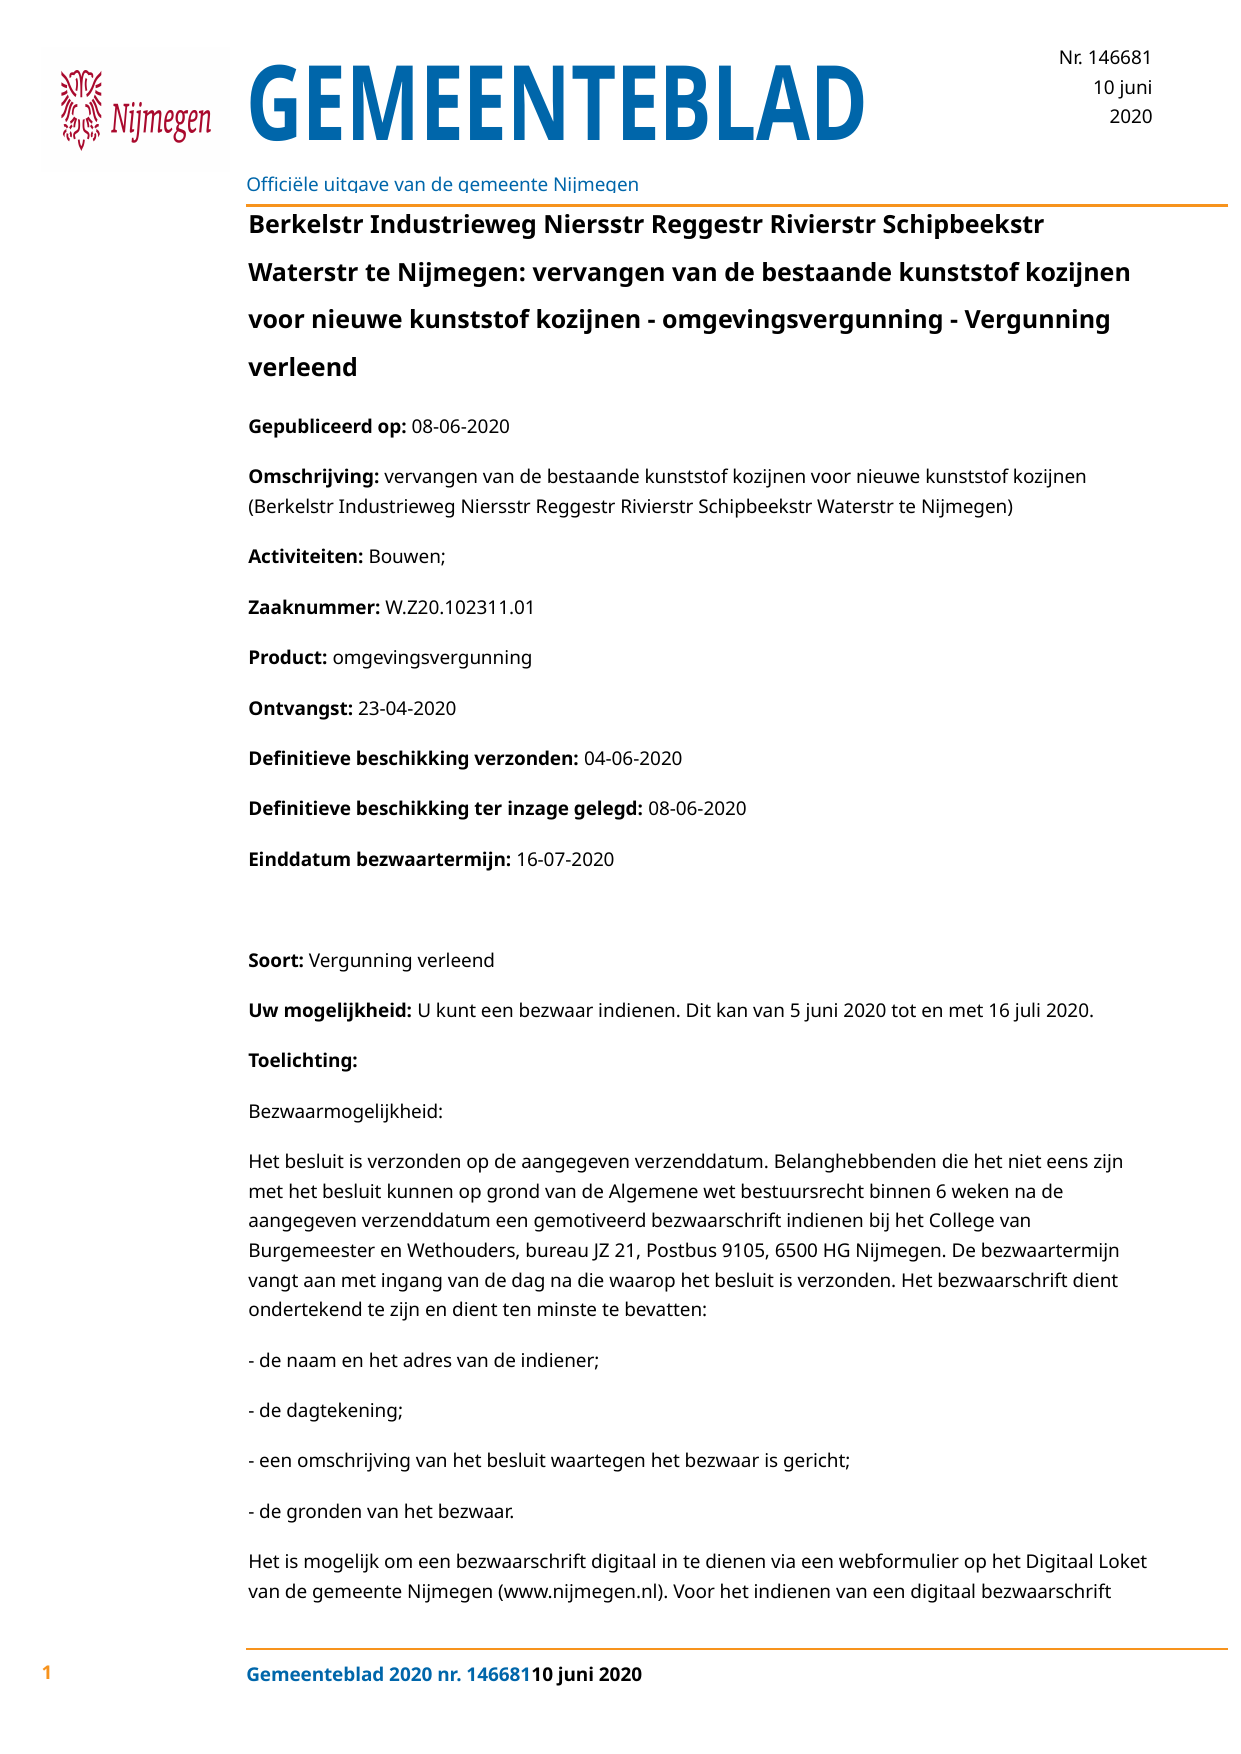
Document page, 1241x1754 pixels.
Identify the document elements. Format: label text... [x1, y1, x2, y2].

text - de dagtekening; [248, 1397, 1152, 1423]
text Definitieve beschikking verzonden: 04-06-2020 [248, 745, 1152, 771]
text Soort: Vergunning verleend [248, 947, 1152, 973]
text Gepubliceerd op: 08-06-2020 [248, 413, 1152, 439]
picture [41, 47, 231, 172]
text Activiteiten: Bouwen; [248, 543, 1152, 569]
text Berkelstr Industrieweg Niersstr Reggestr Rivierstr Schipbeekstr Waterstr te Nijmegen: vervangen van de bestaande kunststof kozijnen voor nieuwe kunststof kozijnen - omgevingsvergunning - Vergunning verleend [248, 207, 1152, 384]
text Uw mogelijkheid: U kunt een bezwaar indienen. Dit kan van 5 juni 2020 tot en met 16 juli 2020. [248, 997, 1152, 1023]
text - de gronden van het bezwaar. [248, 1498, 1152, 1524]
text Definitieve beschikking ter inzage gelegd: 08-06-2020 [248, 796, 1152, 821]
text Ontvangst: 23-04-2020 [248, 695, 1152, 721]
text Zaaknummer: W.Z20.102311.01 [248, 594, 1152, 620]
text Einddatum bezwaartermijn: 16-07-2020 [248, 846, 1152, 872]
text Toelichting: [248, 1048, 1152, 1073]
text - de naam en het adres van de indiener; [248, 1347, 1152, 1373]
text Product: omgevingsvergunning [248, 644, 1152, 670]
text Bezwaarmogelijkheid: [248, 1098, 1152, 1124]
text - een omschrijving van het besluit waartegen het bezwaar is gericht; [248, 1448, 1152, 1473]
text Het is mogelijk om een bezwaarschrift digitaal in te dienen via een webformulier op het Digitaal Loket van de gemeente Nijmegen (www.nijmegen.nl). Voor het indienen van een digitaal bezwaarschrift [248, 1548, 1152, 1604]
text Omschrijving: vervangen van de bestaande kunststof kozijnen voor nieuwe kunststof kozijnen (Berkelstr Industrieweg Niersstr Reggestr Rivierstr Schipbeekstr Waterstr te Nijmegen) [248, 463, 1152, 519]
text Het besluit is verzonden op de aangegeven verzenddatum. Belanghebbenden die het niet eens zijn met het besluit kunnen op grond van de Algemene wet bestuursrecht binnen 6 weken na de aangegeven verzenddatum een gemotiveerd bezwaarschrift indienen bij het College van Burgemeester en Wethouders, bureau JZ 21, Postbus 9105, 6500 HG Nijmegen. De bezwaartermijn vangt aan met ingang van de dag na die waarop het besluit is verzonden. Het bezwaarschrift dient ondertekend te zijn en dient ten minste te bevatten: [248, 1148, 1152, 1322]
